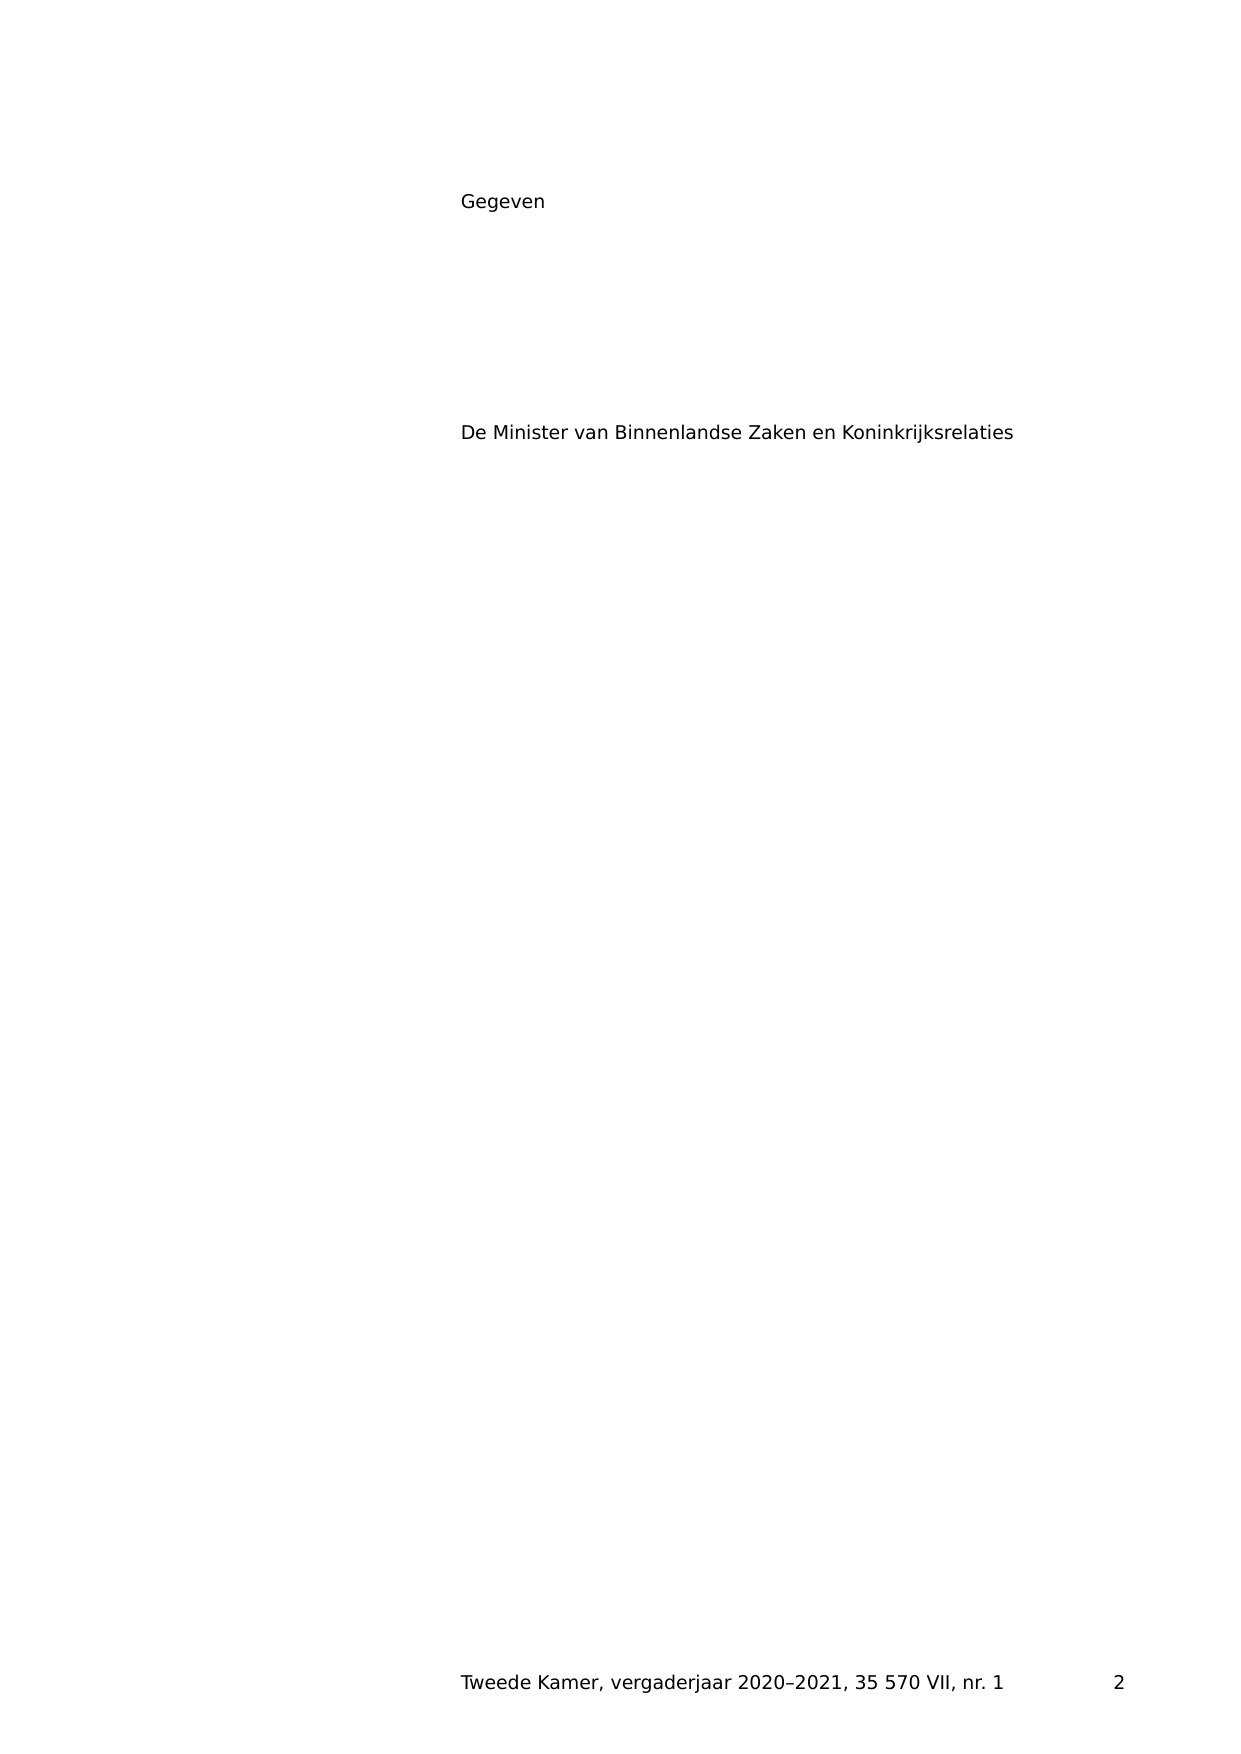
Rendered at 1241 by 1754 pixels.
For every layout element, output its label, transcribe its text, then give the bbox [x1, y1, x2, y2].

text Gegeven [461, 191, 1125, 213]
text De Minister van Binnenlandse Zaken en Koninkrijksrelaties [461, 422, 1125, 444]
